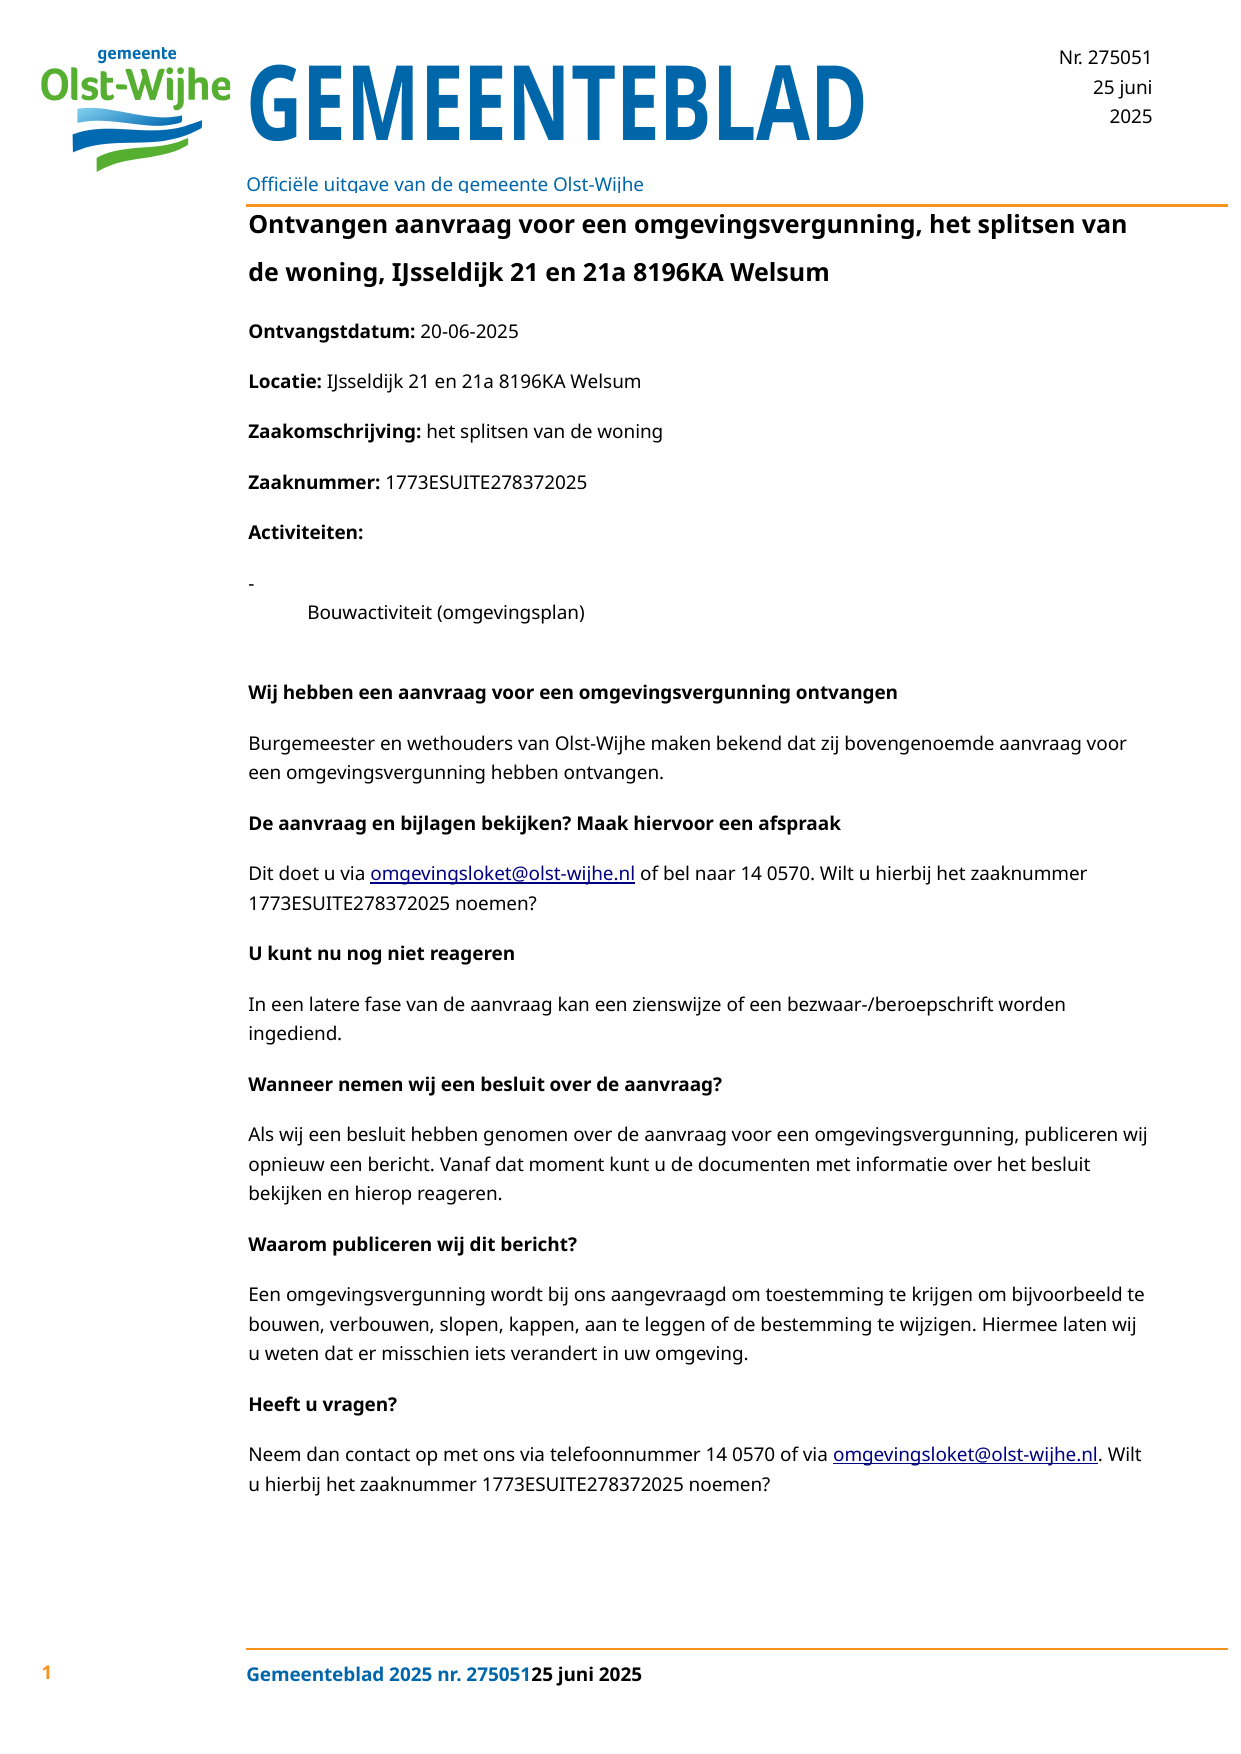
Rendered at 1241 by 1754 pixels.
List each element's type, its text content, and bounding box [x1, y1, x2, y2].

text Heeft u vragen? [248, 1391, 1152, 1417]
text U kunt nu nog niet reageren [248, 940, 1152, 966]
text Burgemeester en wethouders van Olst-Wijhe maken bekend dat zij bovengenoemde aanvraag voor een omgevingsvergunning hebben ontvangen. [248, 730, 1152, 785]
text Wij hebben een aanvraag voor een omgevingsvergunning ontvangen [248, 679, 1152, 705]
text Wanneer nemen wij een besluit over de aanvraag? [248, 1071, 1152, 1097]
text Als wij een besluit hebben genomen over de aanvraag voor een omgevingsvergunning, publiceren wij opnieuw een bericht. Vanaf dat moment kunt u de documenten met informatie over het besluit bekijken en hierop reageren. [248, 1121, 1152, 1206]
text Zaakomschrijving: het splitsen van de woning [248, 419, 1152, 444]
text Een omgevingsvergunning wordt bij ons aangevraagd om toestemming te krijgen om bijvoorbeeld te bouwen, verbouwen, slopen, kappen, aan te leggen of de bestemming te wijzigen. Hiermee laten wij u weten dat er misschien iets verandert in uw omgeving. [248, 1281, 1152, 1366]
text Neem dan contact op met ons via telefoonnummer 14 0570 of via omgevingsloket@olst-wijhe.nl. Wilt u hierbij het zaaknummer 1773ESUITE278372025 noemen? [248, 1441, 1152, 1497]
text Zaaknummer: 1773ESUITE278372025 [248, 469, 1152, 495]
text Waarom publiceren wij dit bericht? [248, 1231, 1152, 1257]
text Ontvangen aanvraag voor een omgevingsvergunning, het splitsen van de woning, IJsseldijk 21 en 21a 8196KA Welsum [248, 207, 1152, 288]
text Ontvangstdatum: 20-06-2025 [248, 318, 1152, 344]
text Dit doet u via omgevingsloket@olst-wijhe.nl of bel naar 14 0570. Wilt u hierbij het zaaknummer 1773ESUITE278372025 noemen? [248, 860, 1152, 916]
picture [41, 47, 231, 172]
text Locatie: IJsseldijk 21 en 21a 8196KA Welsum [248, 368, 1152, 394]
text Activiteiten: [248, 519, 1152, 545]
text In een latere fase van de aanvraag kan een zienswijze of een bezwaar-/beroepschrift worden ingediend. [248, 991, 1152, 1046]
list Bouwactiviteit (omgevingsplan) [248, 599, 1152, 625]
text De aanvraag en bijlagen bekijken? Maak hiervoor een afspraak [248, 810, 1152, 836]
